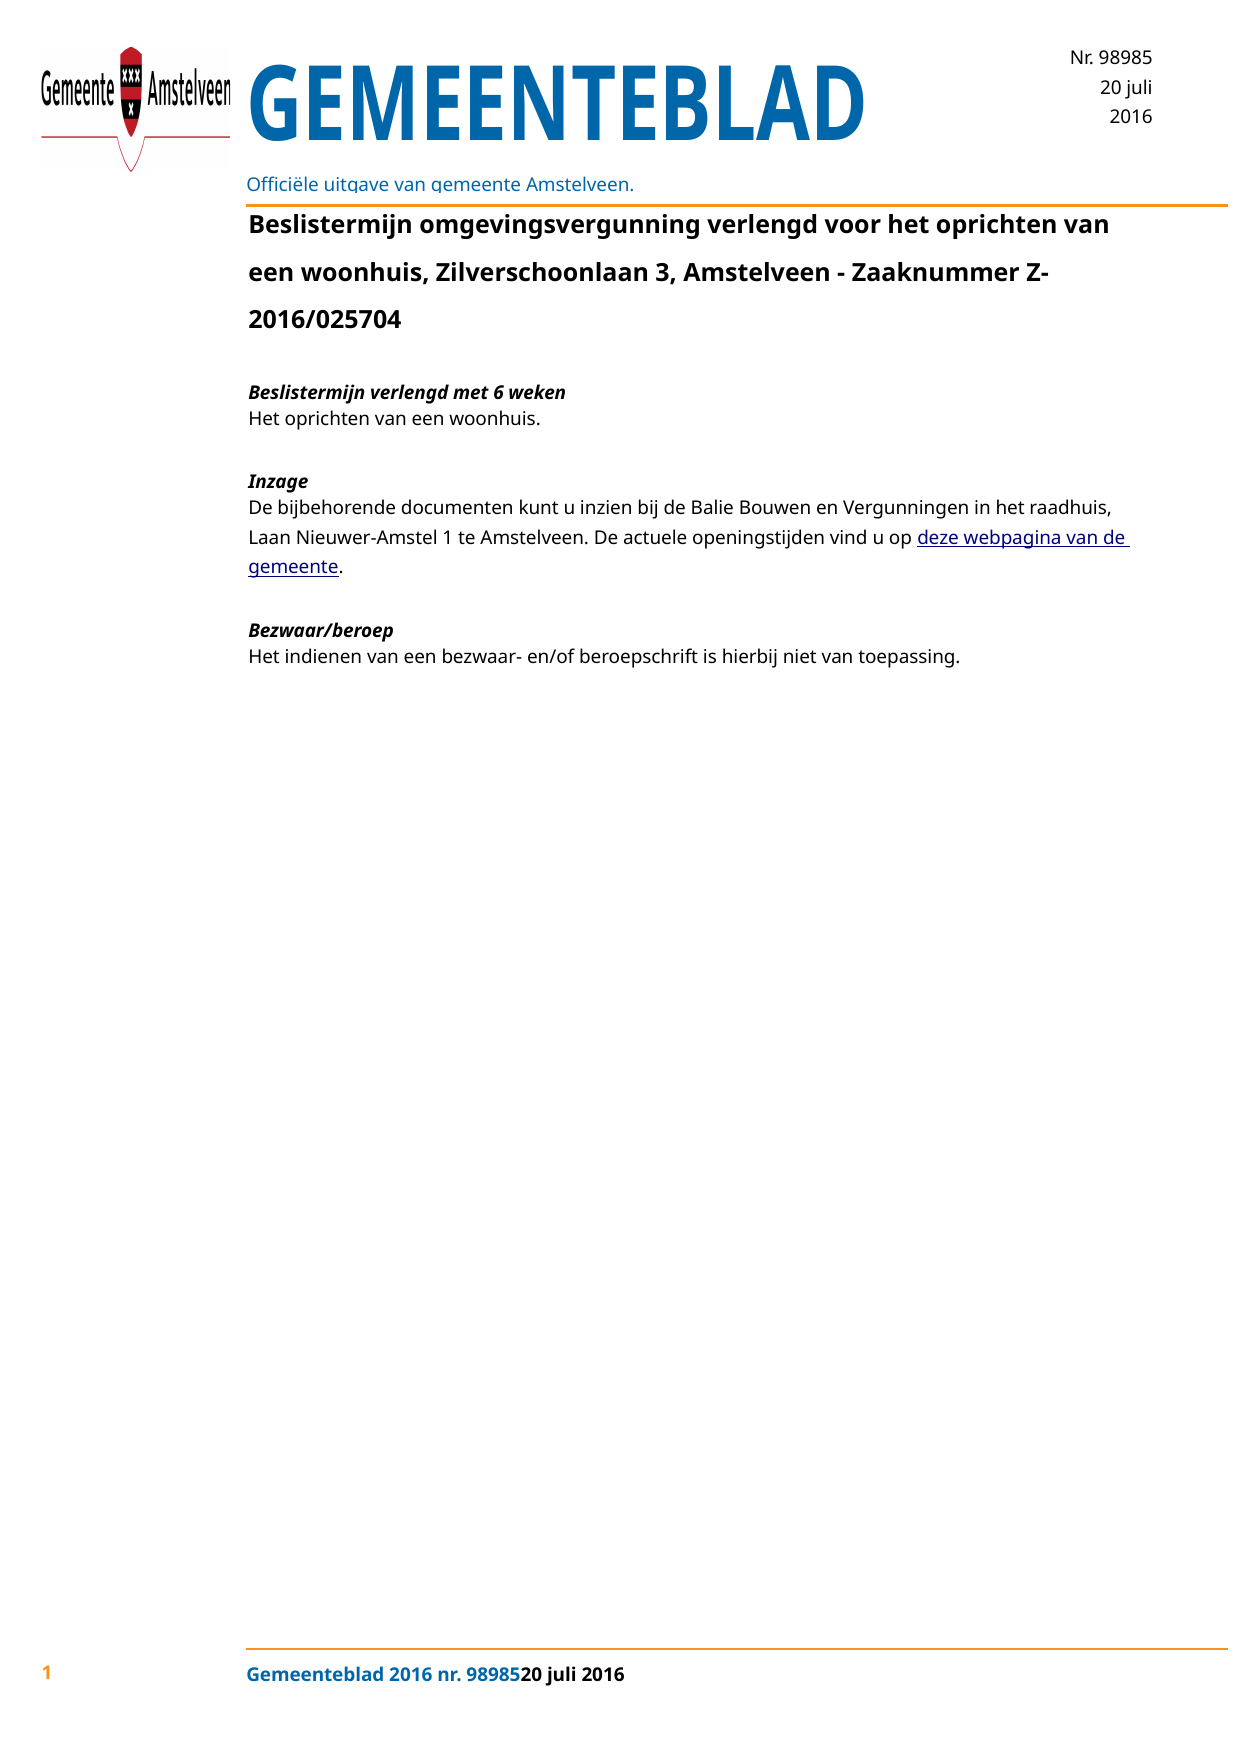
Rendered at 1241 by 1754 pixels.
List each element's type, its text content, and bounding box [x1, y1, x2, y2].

picture [41, 47, 231, 172]
text Het oprichten van een woonhuis. [248, 405, 1152, 431]
text Beslistermijn omgevingsvergunning verlengd voor het oprichten van een woonhuis, Zilverschoonlaan 3, Amstelveen - Zaaknummer Z-2016/025704 [248, 207, 1152, 336]
text Het indienen van een bezwaar- en/of beroepschrift is hierbij niet van toepassing. [248, 643, 1152, 669]
text De bijbehorende documenten kunt u inzien bij de Balie Bouwen en Vergunningen in het raadhuis, Laan Nieuwer-Amstel 1 te Amstelveen. De actuele openingstijden vind u op deze webpagina van de gemeente. [248, 494, 1152, 579]
text Inzage [248, 469, 1152, 494]
text Bezwaar/beroep [248, 618, 1152, 643]
text Beslistermijn verlengd met 6 weken [248, 379, 1152, 405]
